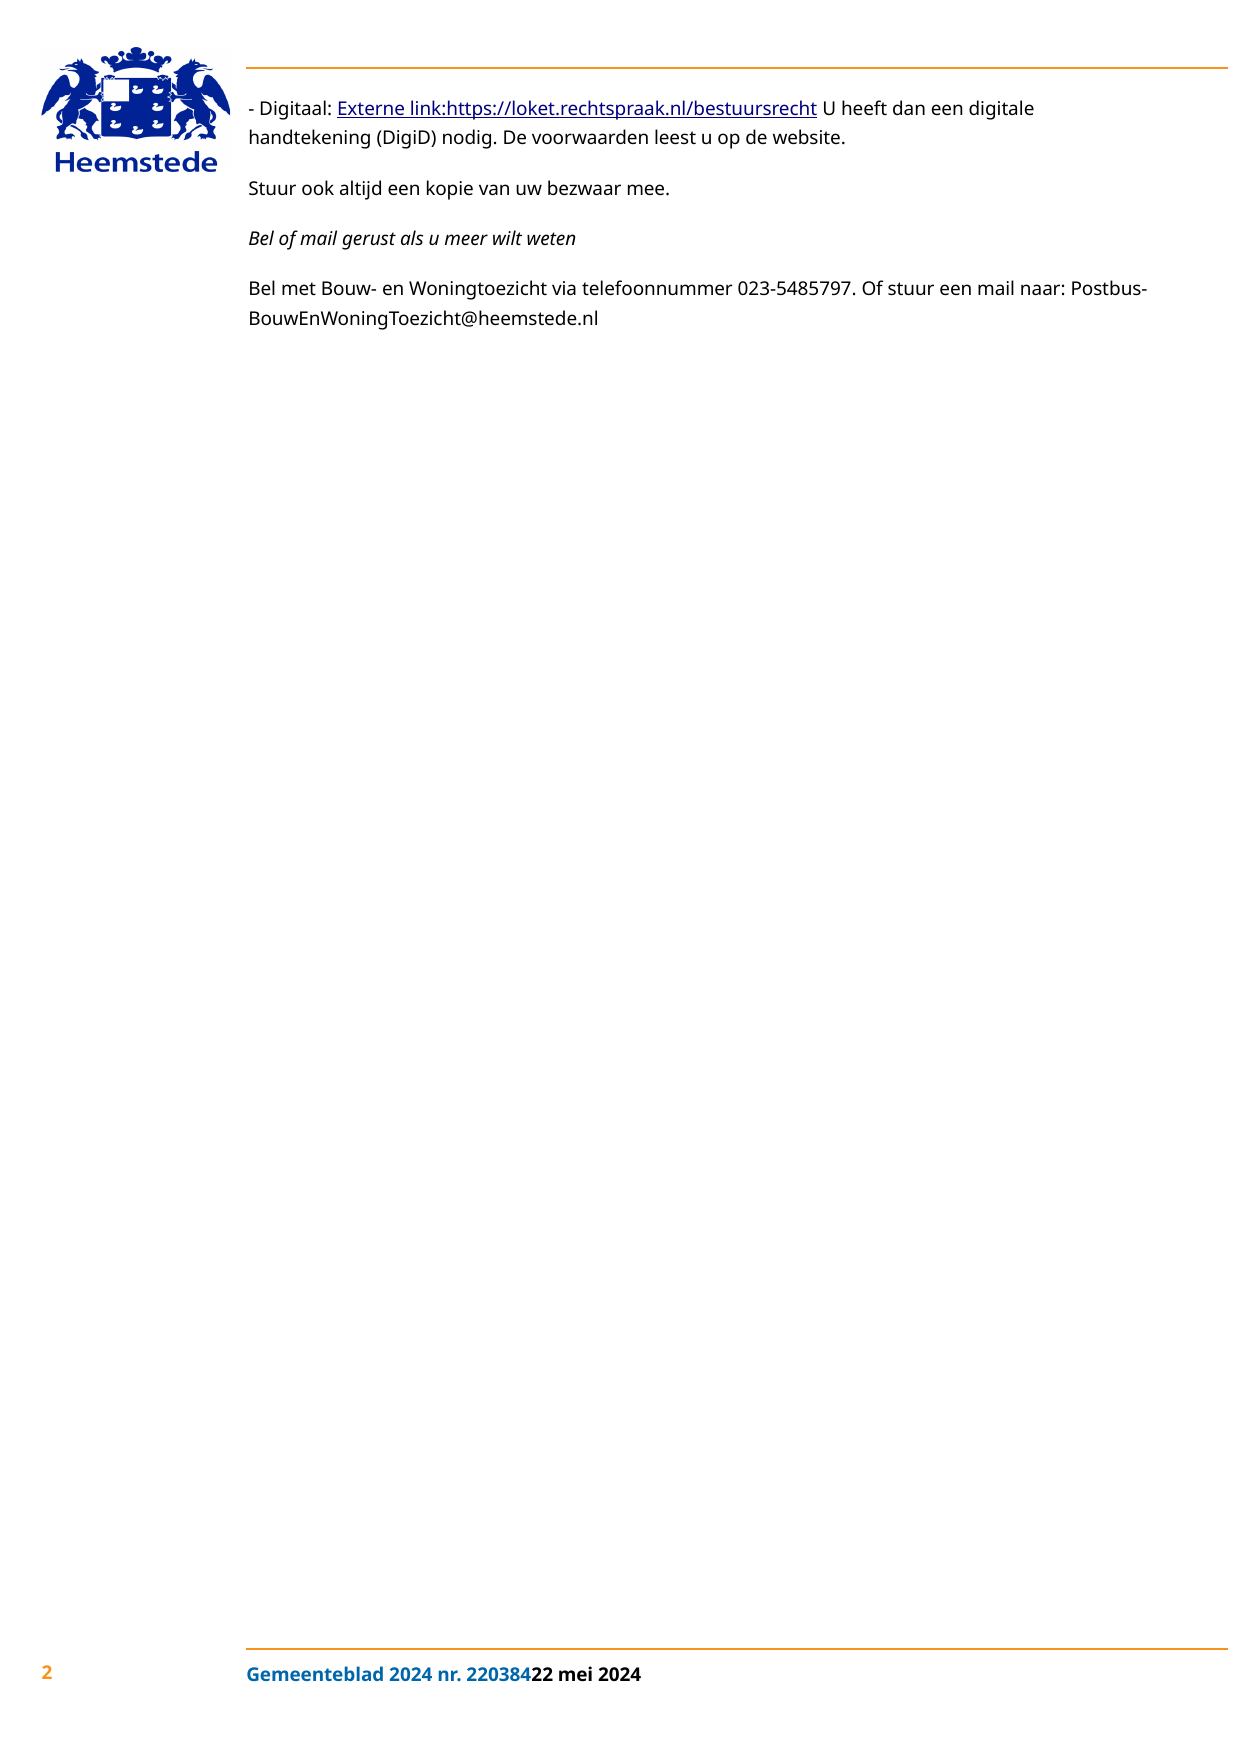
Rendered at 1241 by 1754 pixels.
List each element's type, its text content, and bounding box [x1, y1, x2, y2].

text - Digitaal: Externe link:https://loket.rechtspraak.nl/bestuursrecht U heeft dan een digitale handtekening (DigiD) nodig. De voorwaarden leest u op de website. [248, 95, 1152, 150]
text Bel met Bouw- en Woningtoezicht via telefoonnummer 023-5485797. Of stuur een mail naar: Postbus-BouwEnWoningToezicht@heemstede.nl [248, 276, 1152, 331]
picture [41, 47, 231, 172]
text Stuur ook altijd een kopie van uw bezwaar mee. [248, 175, 1152, 201]
text Bel of mail gerust als u meer wilt weten [248, 225, 1152, 251]
